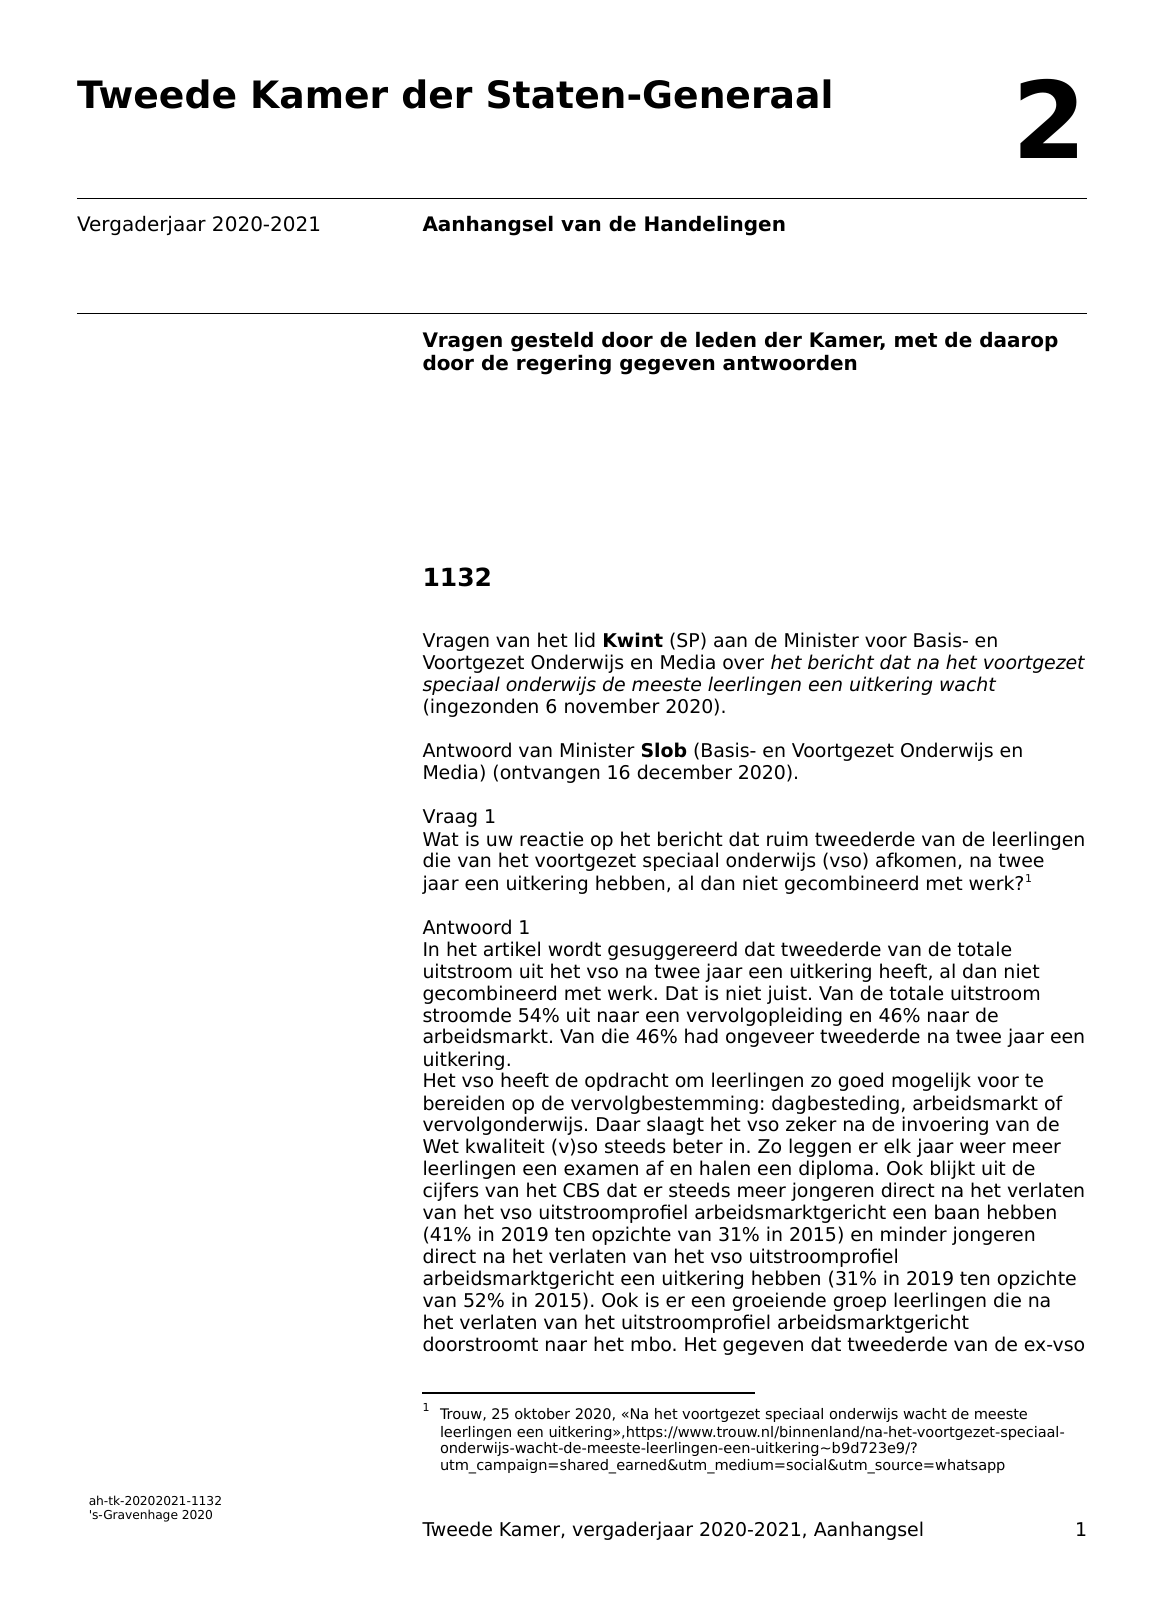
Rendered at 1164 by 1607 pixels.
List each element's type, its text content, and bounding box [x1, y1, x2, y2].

table_header 2 [886, 59, 1087, 198]
table_cell Vragen gesteld door de leden der Kamer, met de daarop door de regering gegeven antwoorden [422, 314, 1087, 375]
text Antwoord 1 [422, 917, 1087, 938]
table_cell [77, 314, 422, 375]
text In het artikel wordt gesuggereerd dat tweederde van de totale uitstroom uit het vso na twee jaar een uitkering heeft, al dan niet gecombineerd met werk. Dat is niet juist. Van de totale uitstroom stroomde 54% uit naar een vervolgopleiding en 46% naar de arbeidsmarkt. Van die 46% had ongeveer tweederde na twee jaar een uitkering. [422, 938, 1087, 1070]
table_cell Vergaderjaar 2020-2021 [77, 199, 422, 313]
text Trouw, 25 oktober 2020, «Na het voortgezet speciaal onderwijs wacht de meeste leerlingen een uitkering»,https://www.trouw.nl/binnenland/na-het-voortgezet-speciaal-onderwijs-wacht-de-meeste-leerlingen-een-uitkering~b9d723e9/?utm_campaign=shared_earned&utm_medium=social&utm_source=whatsapp [422, 1402, 1087, 1474]
text Antwoord van Minister Slob (Basis- en Voortgezet Onderwijs en Media) (ontvangen 16 december 2020). [422, 740, 1087, 784]
text 's-Gravenhage 2020 [88, 1508, 323, 1522]
table_cell Aanhangsel van de Handelingen [422, 199, 1087, 313]
text Vraag 1 [422, 806, 1087, 828]
text ah-tk-20202021-1132 [88, 1494, 323, 1508]
text 1132 [422, 563, 1087, 592]
text Het vso heeft de opdracht om leerlingen zo goed mogelijk voor te bereiden op de vervolgbestemming: dagbesteding, arbeidsmarkt of vervolgonderwijs. Daar slaagt het vso zeker na de invoering van de Wet kwaliteit (v)so steeds beter in. Zo leggen er elk jaar weer meer leerlingen een examen af en halen een diploma. Ook blijkt uit de cijfers van het CBS dat er steeds meer jongeren direct na het verlaten van het vso uitstroomprofiel arbeidsmarktgericht een baan hebben (41% in 2019 ten opzichte van 31% in 2015) en minder jongeren direct na het verlaten van het vso uitstroomprofiel arbeidsmarktgericht een uitkering hebben (31% in 2019 ten opzichte van 52% in 2015). Ook is er een groeiende groep leerlingen die na het verlaten van het uitstroomprofiel arbeidsmarktgericht doorstroomt naar het mbo. Het gegeven dat tweederde van de ex-vso [422, 1070, 1087, 1356]
text Vragen van het lid Kwint (SP) aan de Minister voor Basis- en Voortgezet Onderwijs en Media over het bericht dat na het voortgezet speciaal onderwijs de meeste leerlingen een uitkering wacht (ingezonden 6 november 2020). [422, 630, 1087, 718]
text Wat is uw reactie op het bericht dat ruim tweederde van de leerlingen die van het voortgezet speciaal onderwijs (vso) afkomen, na twee jaar een uitkering hebben, al dan niet gecombineerd met werk? [422, 828, 1087, 894]
table_header Tweede Kamer der Staten-Generaal [77, 59, 886, 198]
